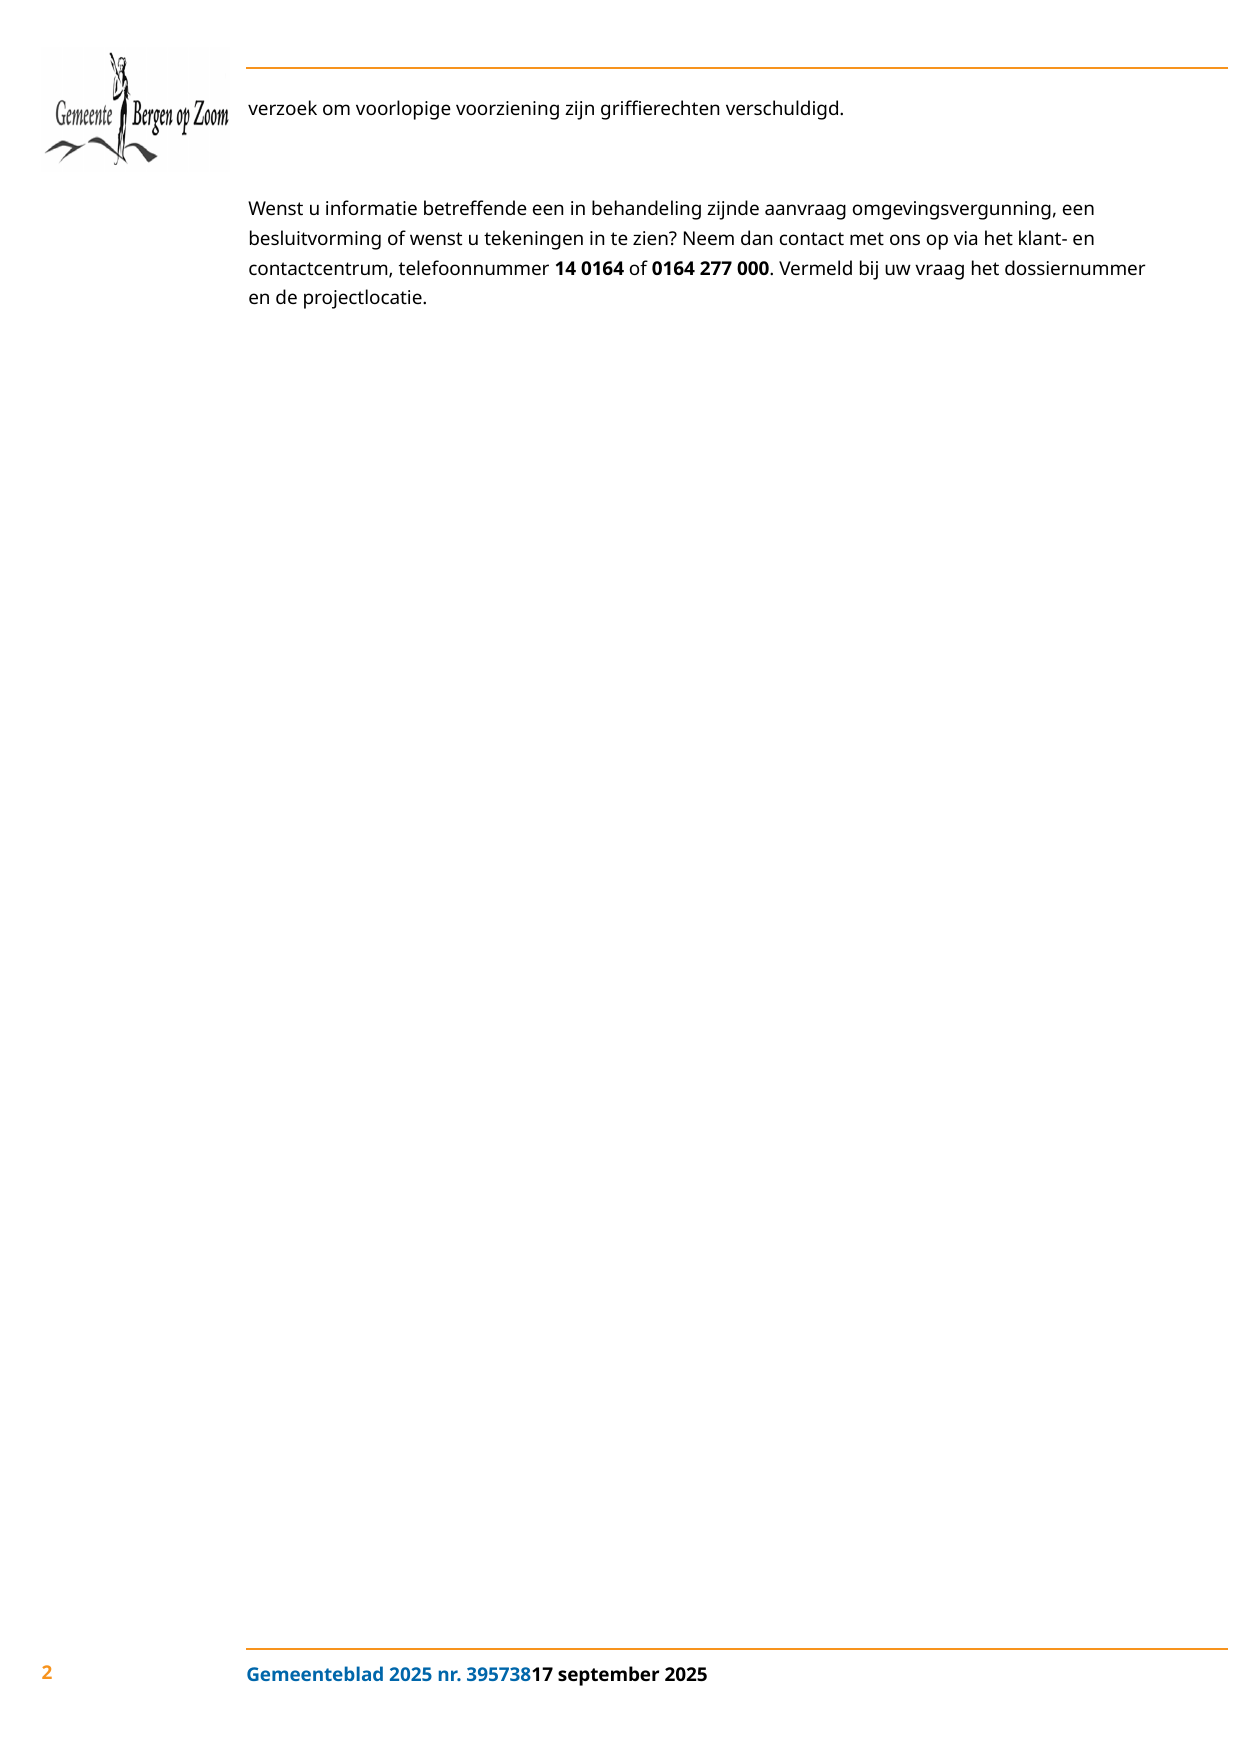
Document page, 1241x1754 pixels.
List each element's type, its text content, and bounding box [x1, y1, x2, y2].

picture [41, 47, 231, 172]
text verzoek om voorlopige voorziening zijn griffierechten verschuldigd. [248, 95, 1152, 121]
text Wenst u informatie betreffende een in behandeling zijnde aanvraag omgevingsvergunning, een besluitvorming of wenst u tekeningen in te zien? Neem dan contact met ons op via het klant- en contactcentrum, telefoonnummer 14 0164 of 0164 277 000. Vermeld bij uw vraag het dossiernummer en de projectlocatie. [248, 196, 1152, 310]
